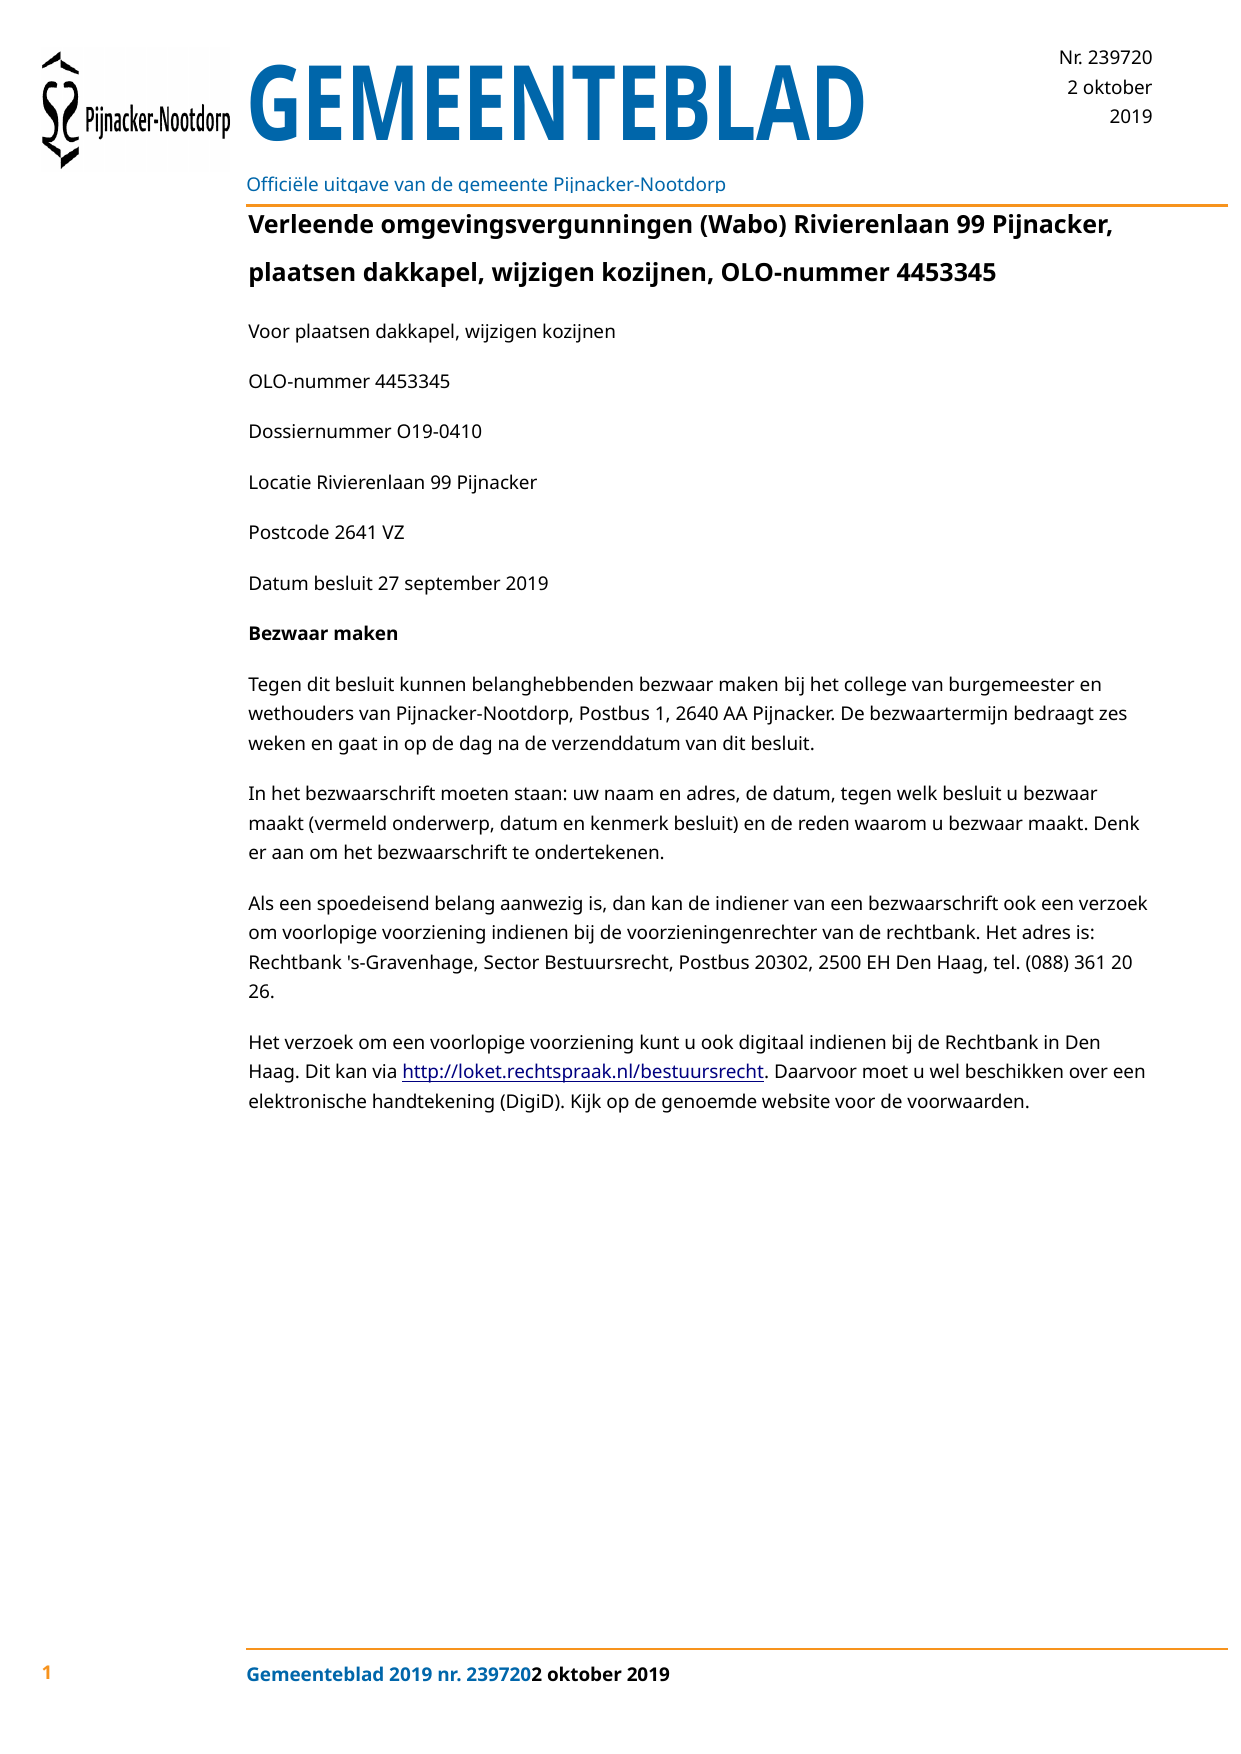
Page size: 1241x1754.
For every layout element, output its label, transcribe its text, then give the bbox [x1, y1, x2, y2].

text Verleende omgevingsvergunningen (Wabo) Rivierenlaan 99 Pijnacker, plaatsen dakkapel, wijzigen kozijnen, OLO-nummer 4453345 [248, 207, 1152, 288]
picture [41, 47, 231, 172]
text Tegen dit besluit kunnen belanghebbenden bezwaar maken bij het college van burgemeester en wethouders van Pijnacker-Nootdorp, Postbus 1, 2640 AA Pijnacker. De bezwaartermijn bedraagt zes weken en gaat in op de dag na de verzenddatum van dit besluit. [248, 671, 1152, 756]
text Datum besluit 27 september 2019 [248, 570, 1152, 596]
text Postcode 2641 VZ [248, 519, 1152, 545]
text Het verzoek om een voorlopige voorziening kunt u ook digitaal indienen bij de Rechtbank in Den Haag. Dit kan via http://loket.rechtspraak.nl/bestuursrecht. Daarvoor moet u wel beschikken over een elektronische handtekening (DigiD). Kijk op de genoemde website voor de voorwaarden. [248, 1029, 1152, 1114]
text Bezwaar maken [248, 620, 1152, 646]
text OLO-nummer 4453345 [248, 368, 1152, 394]
text Voor plaatsen dakkapel, wijzigen kozijnen [248, 318, 1152, 344]
text In het bezwaarschrift moeten staan: uw naam en adres, de datum, tegen welk besluit u bezwaar maakt (vermeld onderwerp, datum en kenmerk besluit) en de reden waarom u bezwaar maakt. Denk er aan om het bezwaarschrift te ondertekenen. [248, 780, 1152, 865]
text Locatie Rivierenlaan 99 Pijnacker [248, 469, 1152, 495]
text Dossiernummer O19-0410 [248, 419, 1152, 444]
text Als een spoedeisend belang aanwezig is, dan kan de indiener van een bezwaarschrift ook een verzoek om voorlopige voorziening indienen bij de voorzieningenrechter van de rechtbank. Het adres is: Rechtbank 's-Gravenhage, Sector Bestuursrecht, Postbus 20302, 2500 EH Den Haag, tel. (088) 361 20 26. [248, 890, 1152, 1004]
